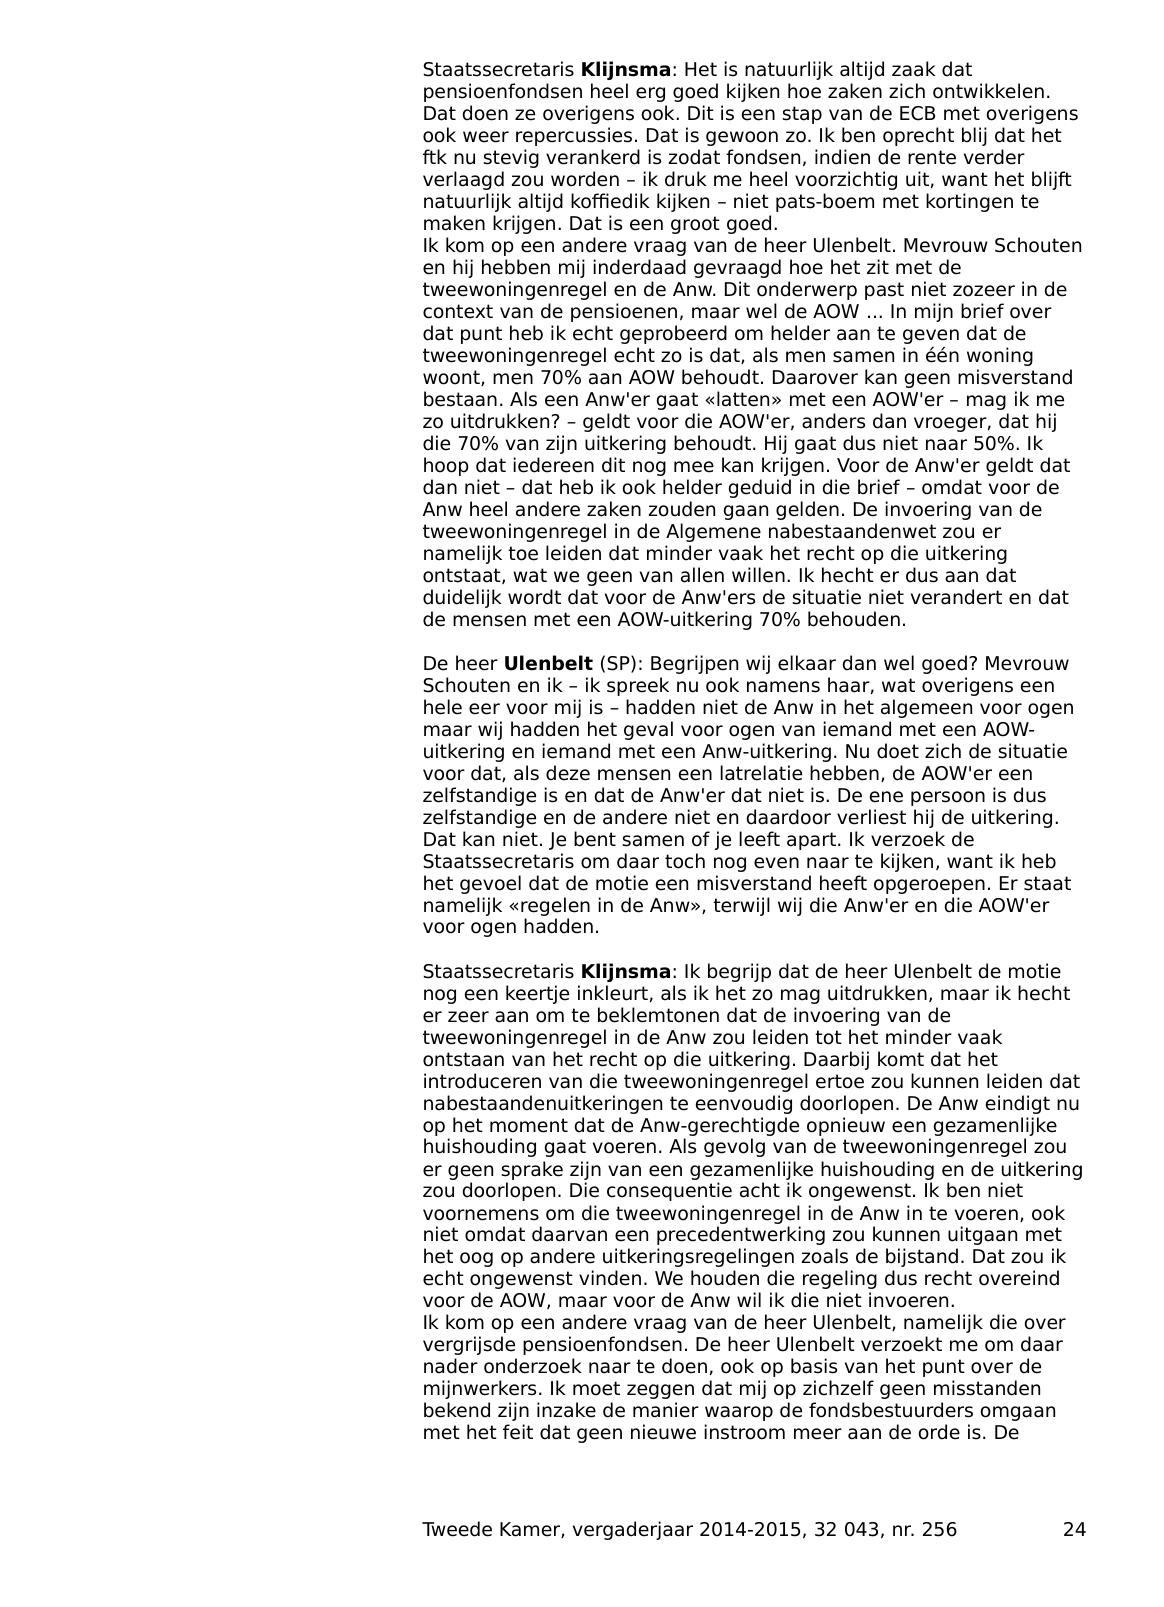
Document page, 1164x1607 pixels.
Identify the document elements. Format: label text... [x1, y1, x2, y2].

text Ik kom op een andere vraag van de heer Ulenbelt, namelijk die over vergrijsde pensioenfondsen. De heer Ulenbelt verzoekt me om daar nader onderzoek naar te doen, ook op basis van het punt over de mijnwerkers. Ik moet zeggen dat mij op zichzelf geen misstanden bekend zijn inzake de manier waarop de fondsbestuurders omgaan met het feit dat geen nieuwe instroom meer aan de orde is. De [422, 1312, 1087, 1444]
text Staatssecretaris Klijnsma: Het is natuurlijk altijd zaak dat pensioenfondsen heel erg goed kijken hoe zaken zich ontwikkelen. Dat doen ze overigens ook. Dit is een stap van de ECB met overigens ook weer repercussies. Dat is gewoon zo. Ik ben oprecht blij dat het ftk nu stevig verankerd is zodat fondsen, indien de rente verder verlaagd zou worden – ik druk me heel voorzichtig uit, want het blijft natuurlijk altijd koffiedik kijken – niet pats-boem met kortingen te maken krijgen. Dat is een groot goed. [422, 59, 1087, 235]
text Ik kom op een andere vraag van de heer Ulenbelt. Mevrouw Schouten en hij hebben mij inderdaad gevraagd hoe het zit met de tweewoningenregel en de Anw. Dit onderwerp past niet zozeer in de context van de pensioenen, maar wel de AOW ... In mijn brief over dat punt heb ik echt geprobeerd om helder aan te geven dat de tweewoningenregel echt zo is dat, als men samen in één woning woont, men 70% aan AOW behoudt. Daarover kan geen misverstand bestaan. Als een Anw'er gaat «latten» met een AOW'er – mag ik me zo uitdrukken? – geldt voor die AOW'er, anders dan vroeger, dat hij die 70% van zijn uitkering behoudt. Hij gaat dus niet naar 50%. Ik hoop dat iedereen dit nog mee kan krijgen. Voor de Anw'er geldt dat dan niet – dat heb ik ook helder geduid in die brief – omdat voor de Anw heel andere zaken zouden gaan gelden. De invoering van de tweewoningenregel in de Algemene nabestaandenwet zou er namelijk toe leiden dat minder vaak het recht op die uitkering ontstaat, wat we geen van allen willen. Ik hecht er dus aan dat duidelijk wordt dat voor de Anw'ers de situatie niet verandert en dat de mensen met een AOW-uitkering 70% behouden. [422, 235, 1087, 631]
text Staatssecretaris Klijnsma: Ik begrijp dat de heer Ulenbelt de motie nog een keertje inkleurt, als ik het zo mag uitdrukken, maar ik hecht er zeer aan om te beklemtonen dat de invoering van de tweewoningenregel in de Anw zou leiden tot het minder vaak ontstaan van het recht op die uitkering. Daarbij komt dat het introduceren van die tweewoningenregel ertoe zou kunnen leiden dat nabestaandenuitkeringen te eenvoudig doorlopen. De Anw eindigt nu op het moment dat de Anw-gerechtigde opnieuw een gezamenlijke huishouding gaat voeren. Als gevolg van de tweewoningenregel zou er geen sprake zijn van een gezamenlijke huishouding en de uitkering zou doorlopen. Die consequentie acht ik ongewenst. Ik ben niet voornemens om die tweewoningenregel in de Anw in te voeren, ook niet omdat daarvan een precedentwerking zou kunnen uitgaan met het oog op andere uitkeringsregelingen zoals de bijstand. Dat zou ik echt ongewenst vinden. We houden die regeling dus recht overeind voor de AOW, maar voor de Anw wil ik die niet invoeren. [422, 961, 1087, 1312]
text De heer Ulenbelt (SP): Begrijpen wij elkaar dan wel goed? Mevrouw Schouten en ik – ik spreek nu ook namens haar, wat overigens een hele eer voor mij is – hadden niet de Anw in het algemeen voor ogen maar wij hadden het geval voor ogen van iemand met een AOW-uitkering en iemand met een Anw-uitkering. Nu doet zich de situatie voor dat, als deze mensen een latrelatie hebben, de AOW'er een zelfstandige is en dat de Anw'er dat niet is. De ene persoon is dus zelfstandige en de andere niet en daardoor verliest hij de uitkering. Dat kan niet. Je bent samen of je leeft apart. Ik verzoek de Staatssecretaris om daar toch nog even naar te kijken, want ik heb het gevoel dat de motie een misverstand heeft opgeroepen. Er staat namelijk «regelen in de Anw», terwijl wij die Anw'er en die AOW'er voor ogen hadden. [422, 653, 1087, 938]
